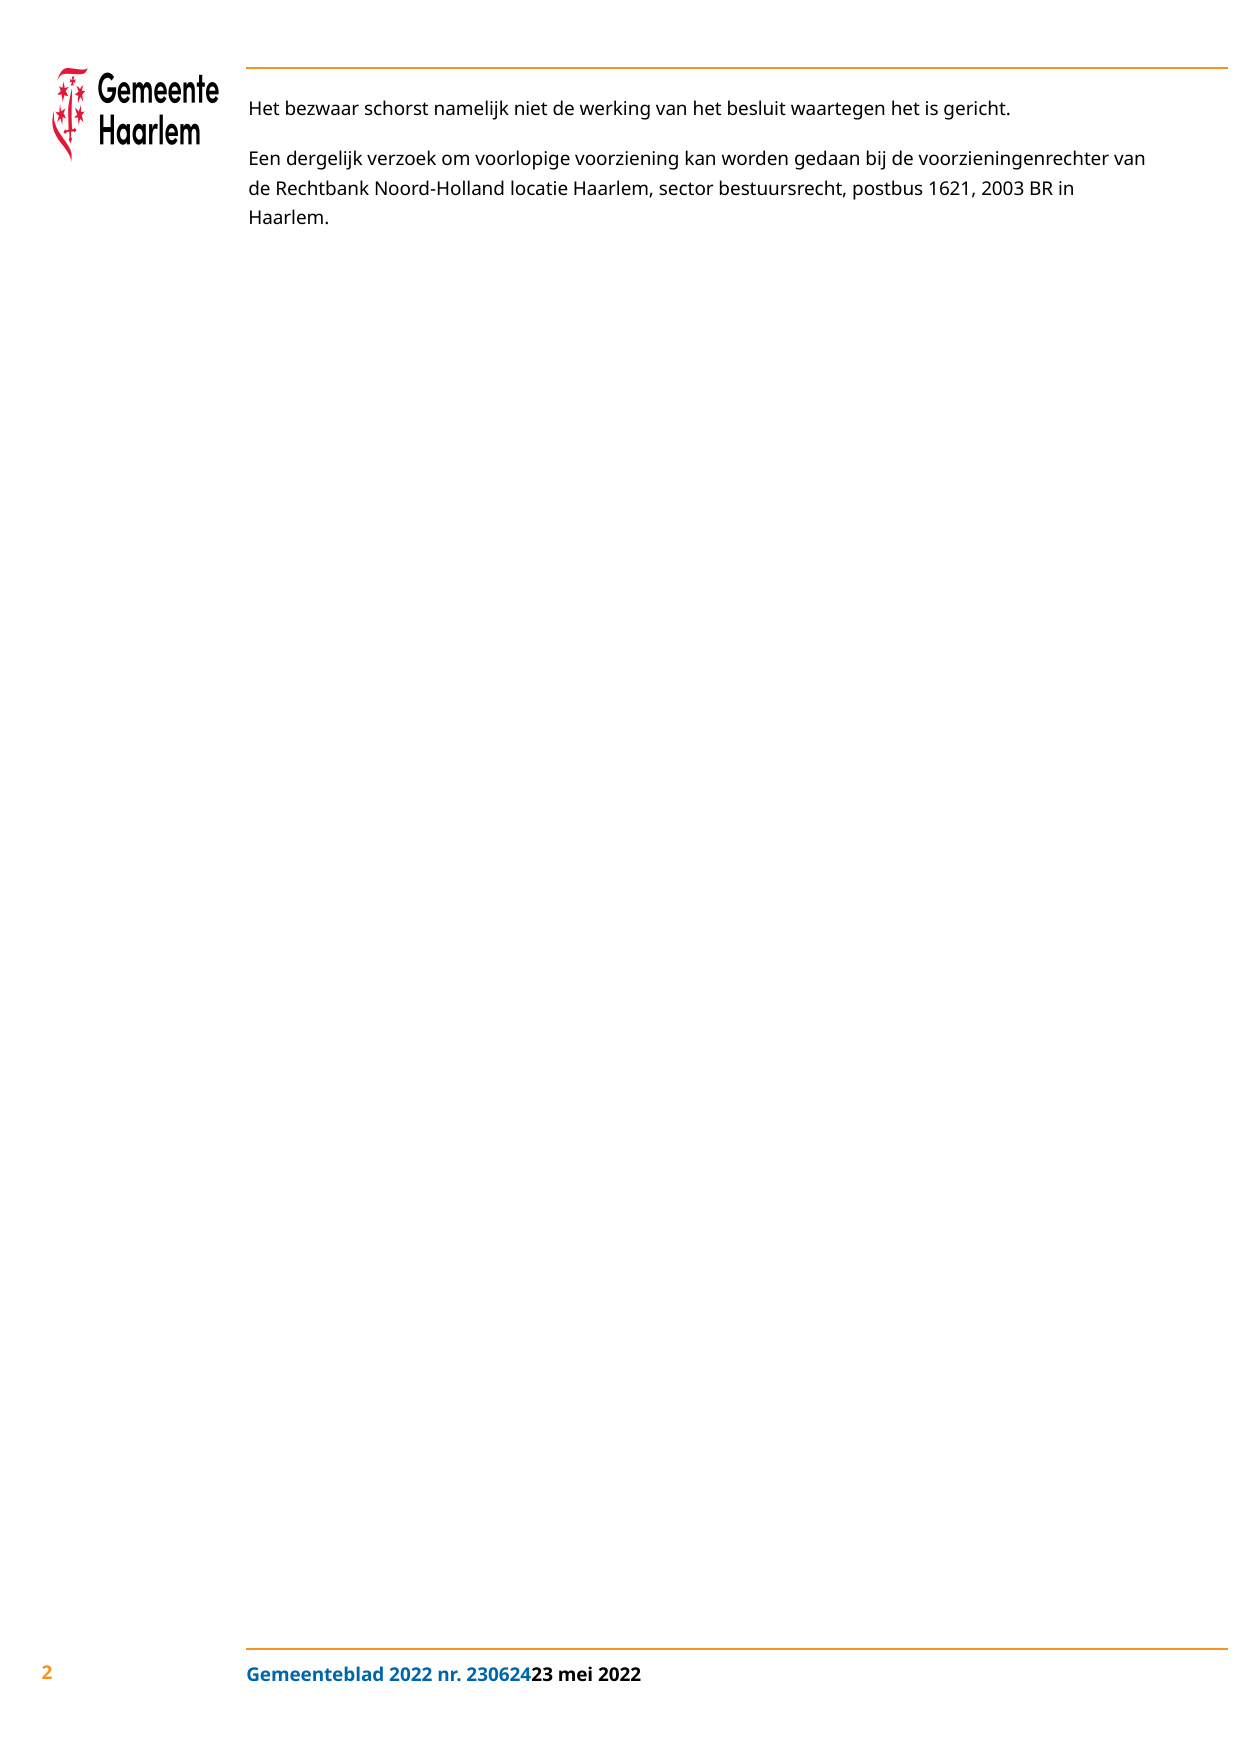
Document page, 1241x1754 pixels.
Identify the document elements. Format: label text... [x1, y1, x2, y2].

picture [41, 47, 231, 172]
text Het bezwaar schorst namelijk niet de werking van het besluit waartegen het is gericht. [248, 95, 1152, 121]
text Een dergelijk verzoek om voorlopige voorziening kan worden gedaan bij de voorzieningenrechter van de Rechtbank Noord-Holland locatie Haarlem, sector bestuursrecht, postbus 1621, 2003 BR in Haarlem. [248, 145, 1152, 230]
